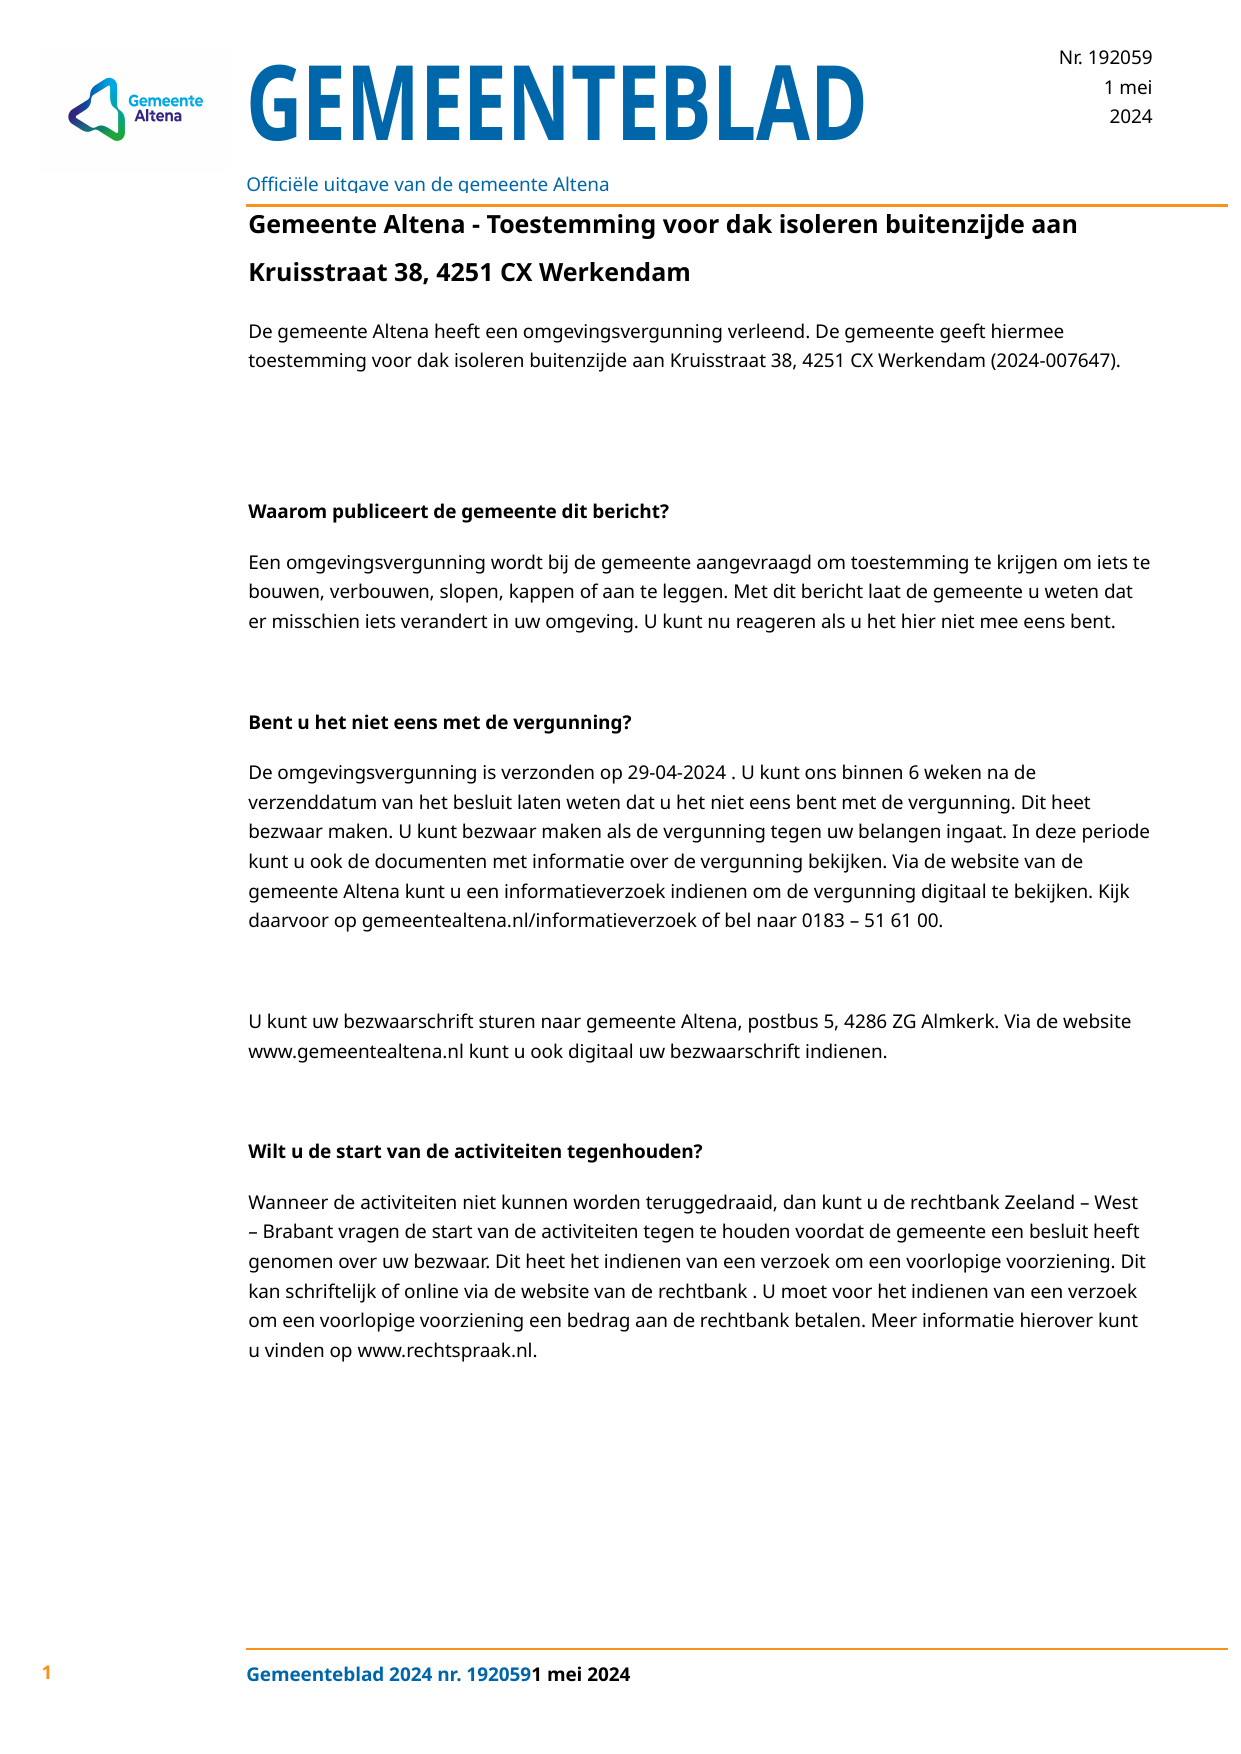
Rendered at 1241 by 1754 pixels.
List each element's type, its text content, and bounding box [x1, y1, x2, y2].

text Wanneer de activiteiten niet kunnen worden teruggedraaid, dan kunt u de rechtbank Zeeland – West – Brabant vragen de start van de activiteiten tegen te houden voordat de gemeente een besluit heeft genomen over uw bezwaar. Dit heet het indienen van een verzoek om een voorlopige voorziening. Dit kan schriftelijk of online via de website van de rechtbank . U moet voor het indienen van een verzoek om een voorlopige voorziening een bedrag aan de rechtbank betalen. Meer informatie hierover kunt u vinden op www.rechtspraak.nl. [248, 1189, 1152, 1363]
text U kunt uw bezwaarschrift sturen naar gemeente Altena, postbus 5, 4286 ZG Almkerk. Via de website www.gemeentealtena.nl kunt u ook digitaal uw bezwaarschrift indienen. [248, 1008, 1152, 1064]
text Wilt u de start van de activiteiten tegenhouden? [248, 1139, 1152, 1164]
text Bent u het niet eens met de vergunning? [248, 709, 1152, 735]
text Waarom publiceert de gemeente dit bericht? [248, 499, 1152, 524]
text Een omgevingsvergunning wordt bij de gemeente aangevraagd om toestemming te krijgen om iets te bouwen, verbouwen, slopen, kappen of aan te leggen. Met dit bericht laat de gemeente u weten dat er misschien iets verandert in uw omgeving. U kunt nu reageren als u het hier niet mee eens bent. [248, 549, 1152, 634]
picture [41, 47, 231, 172]
text De gemeente Altena heeft een omgevingsvergunning verleend. De gemeente geeft hiermee toestemming voor dak isoleren buitenzijde aan Kruisstraat 38, 4251 CX Werkendam (2024-007647). [248, 318, 1152, 373]
text De omgevingsvergunning is verzonden op 29-04-2024 . U kunt ons binnen 6 weken na de verzenddatum van het besluit laten weten dat u het niet eens bent met de vergunning. Dit heet bezwaar maken. U kunt bezwaar maken als de vergunning tegen uw belangen ingaat. In deze periode kunt u ook de documenten met informatie over de vergunning bekijken. Via de website van de gemeente Altena kunt u een informatieverzoek indienen om de vergunning digitaal te bekijken. Kijk daarvoor op gemeentealtena.nl/informatieverzoek of bel naar 0183 – 51 61 00. [248, 759, 1152, 933]
text Gemeente Altena - Toestemming voor dak isoleren buitenzijde aan Kruisstraat 38, 4251 CX Werkendam [248, 207, 1152, 288]
